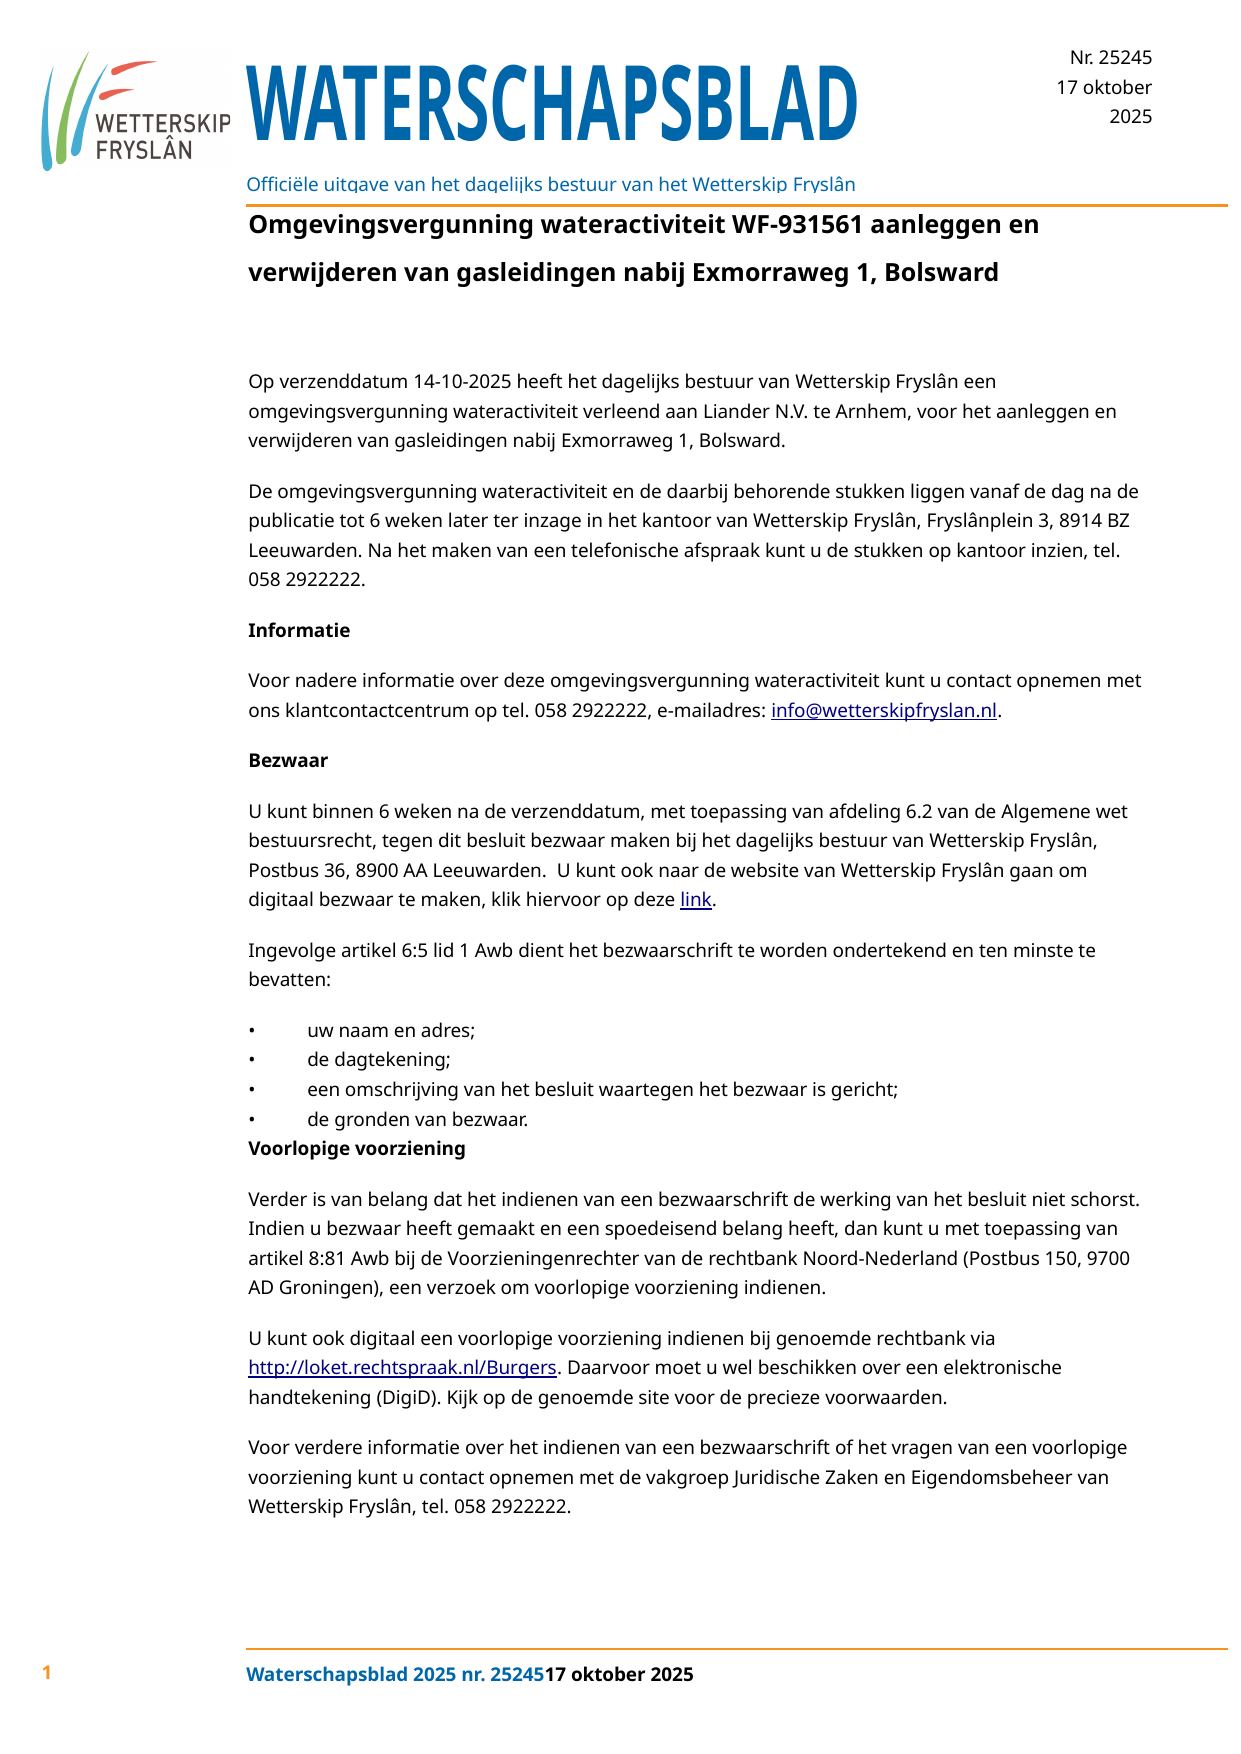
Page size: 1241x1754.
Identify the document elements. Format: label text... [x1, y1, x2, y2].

text Verder is van belang dat het indienen van een bezwaarschrift de werking van het besluit niet schorst. Indien u bezwaar heeft gemaakt en een spoedeisend belang heeft, dan kunt u met toepassing van artikel 8:81 Awb bij de Voorzieningenrechter van de rechtbank Noord-Nederland (Postbus 150, 9700 AD Groningen), een verzoek om voorlopige voorziening indienen. [248, 1186, 1152, 1300]
text Voorlopige voorziening [248, 1135, 1152, 1161]
text U kunt binnen 6 weken na de verzenddatum, met toepassing van afdeling 6.2 van de Algemene wet bestuursrecht, tegen dit besluit bezwaar maken bij het dagelijks bestuur van Wetterskip Fryslân, Postbus 36, 8900 AA Leeuwarden. U kunt ook naar de website van Wetterskip Fryslân gaan om digitaal bezwaar te maken, klik hiervoor op deze link. [248, 798, 1152, 912]
list een omschrijving van het besluit waartegen het bezwaar is gericht; [248, 1076, 1152, 1102]
text Ingevolge artikel 6:5 lid 1 Awb dient het bezwaarschrift te worden ondertekend en ten minste te bevatten: [248, 937, 1152, 992]
text U kunt ook digitaal een voorlopige voorziening indienen bij genoemde rechtbank via http://loket.rechtspraak.nl/Burgers. Daarvoor moet u wel beschikken over een elektronische handtekening (DigiD). Kijk op de genoemde site voor de precieze voorwaarden. [248, 1325, 1152, 1410]
text Op verzenddatum 14-10-2025 heeft het dagelijks bestuur van Wetterskip Fryslân een omgevingsvergunning wateractiviteit verleend aan Liander N.V. te Arnhem, voor het aanleggen en verwijderen van gasleidingen nabij Exmorraweg 1, Bolsward. [248, 368, 1152, 453]
text Voor nadere informatie over deze omgevingsvergunning wateractiviteit kunt u contact opnemen met ons klantcontactcentrum op tel. 058 2922222, e-mailadres: info@wetterskipfryslan.nl. [248, 667, 1152, 723]
picture [41, 47, 231, 172]
text Voor verdere informatie over het indienen van een bezwaarschrift of het vragen van een voorlopige voorziening kunt u contact opnemen met de vakgroep Juridische Zaken en Eigendomsbeheer van Wetterskip Fryslân, tel. 058 2922222. [248, 1434, 1152, 1519]
text Informatie [248, 617, 1152, 643]
list de gronden van bezwaar. [248, 1106, 1152, 1132]
list de dagtekening; [248, 1047, 1152, 1072]
text Omgevingsvergunning wateractiviteit WF-931561 aanleggen en verwijderen van gasleidingen nabij Exmorraweg 1, Bolsward [248, 207, 1152, 288]
text De omgevingsvergunning wateractiviteit en de daarbij behorende stukken liggen vanaf de dag na de publicatie tot 6 weken later ter inzage in het kantoor van Wetterskip Fryslân, Fryslânplein 3, 8914 BZ Leeuwarden. Na het maken van een telefonische afspraak kunt u de stukken op kantoor inzien, tel. 058 2922222. [248, 478, 1152, 592]
list uw naam en adres; [248, 1017, 1152, 1043]
text Bezwaar [248, 747, 1152, 773]
